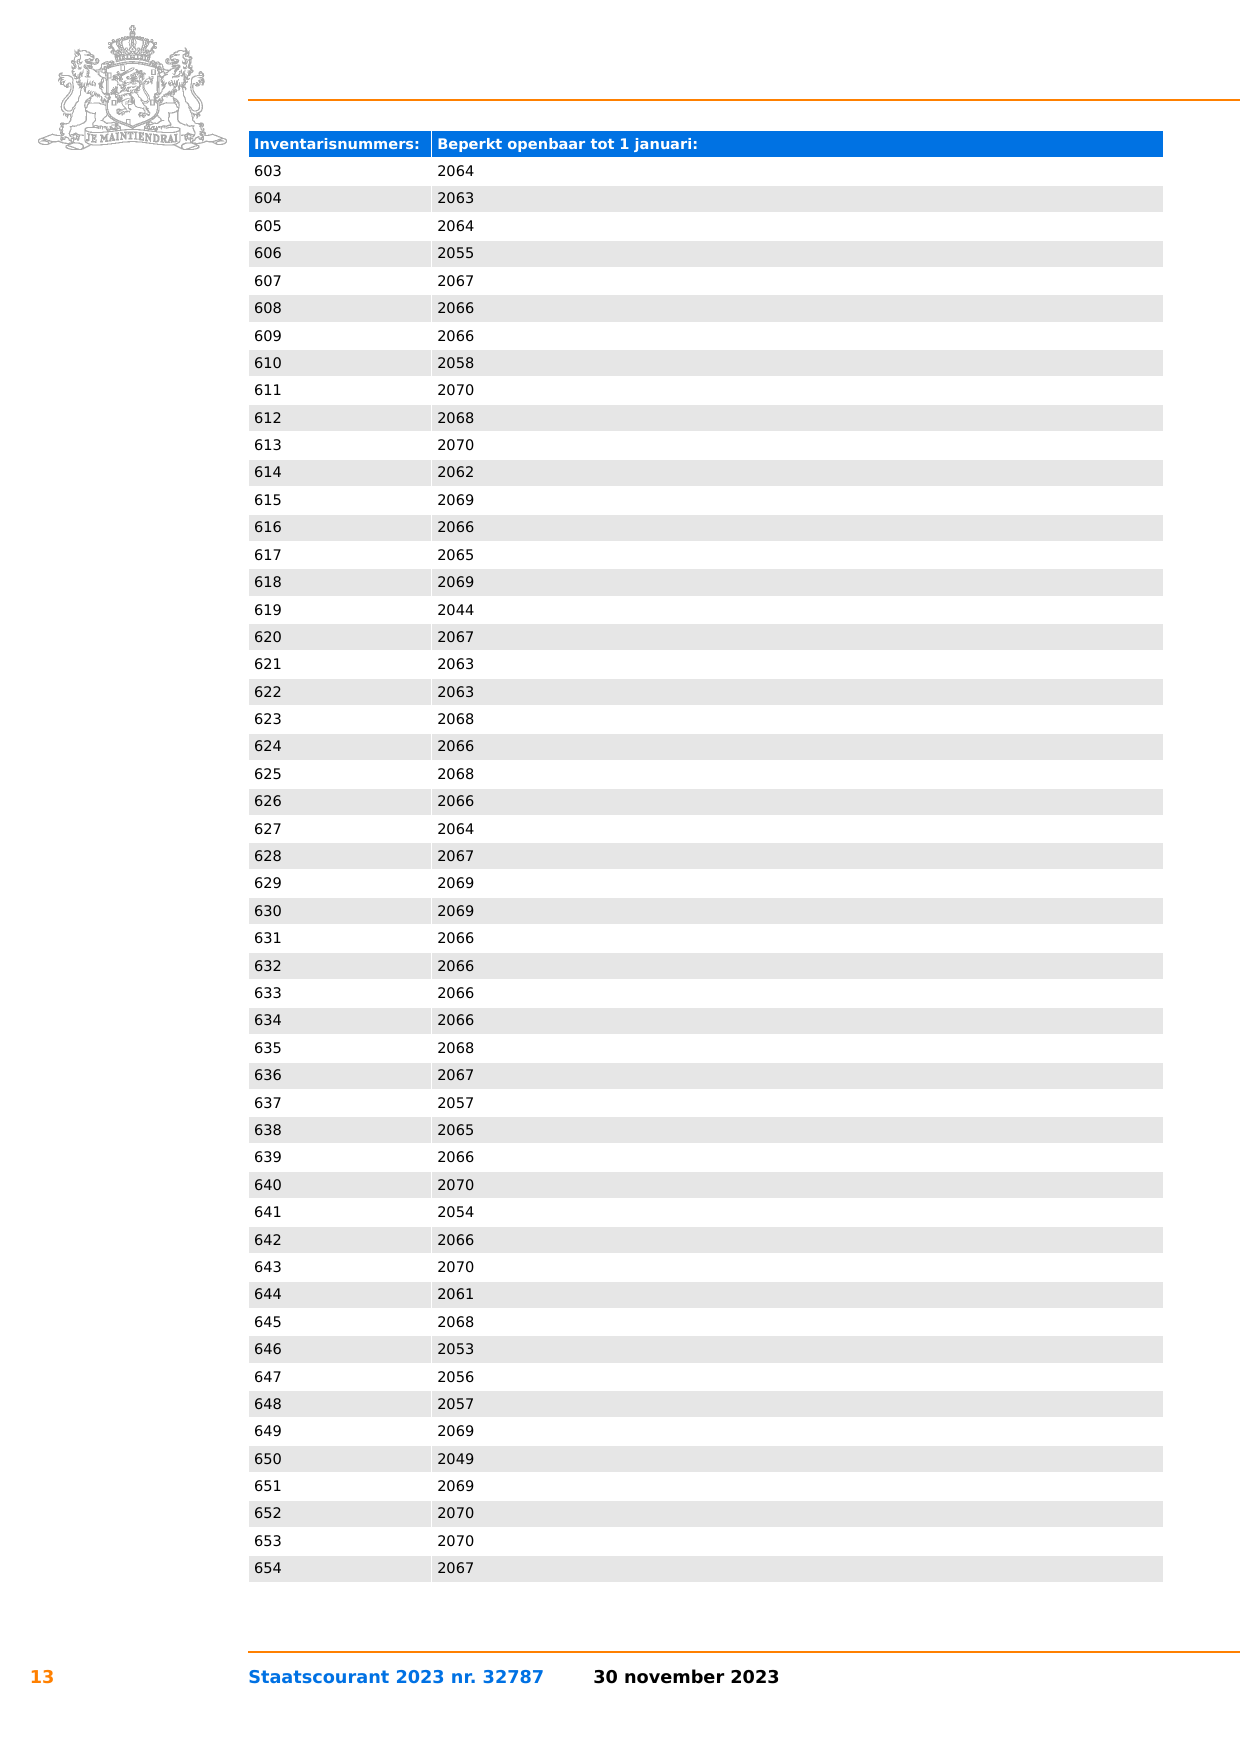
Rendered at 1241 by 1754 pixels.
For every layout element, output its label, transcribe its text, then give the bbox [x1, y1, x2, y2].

table_cell 2066 [432, 515, 1163, 541]
table_cell 645 [249, 1309, 431, 1335]
table_cell 2063 [432, 186, 1163, 212]
table_cell 2053 [432, 1336, 1163, 1363]
table_cell 2064 [432, 213, 1163, 239]
table_cell 619 [249, 597, 431, 623]
table_cell 2065 [432, 542, 1163, 568]
table_cell 651 [249, 1473, 431, 1500]
table_cell 2066 [432, 789, 1163, 815]
table_cell 639 [249, 1145, 431, 1171]
table_cell 2069 [432, 487, 1163, 513]
table_cell 606 [249, 241, 431, 267]
table_cell 2066 [432, 295, 1163, 322]
table_cell 2061 [432, 1282, 1163, 1308]
table_cell 2068 [432, 1035, 1163, 1061]
table_cell 605 [249, 213, 431, 239]
table_cell 2066 [432, 1145, 1163, 1171]
table_cell 2069 [432, 1473, 1163, 1500]
table_cell 647 [249, 1364, 431, 1390]
table_cell 2058 [432, 350, 1163, 376]
table_cell 627 [249, 816, 431, 842]
table_cell 646 [249, 1336, 431, 1363]
table_cell 2070 [432, 1528, 1163, 1554]
table_cell 2064 [432, 158, 1163, 185]
table_cell 2070 [432, 1501, 1163, 1527]
table_cell 617 [249, 542, 431, 568]
table_cell 632 [249, 953, 431, 979]
table_cell 611 [249, 378, 431, 404]
table_cell 2067 [432, 268, 1163, 294]
table_cell 604 [249, 186, 431, 212]
table_cell 614 [249, 460, 431, 486]
table_cell 628 [249, 843, 431, 869]
table_cell 654 [249, 1556, 431, 1582]
table_cell 2070 [432, 432, 1163, 459]
table_header Inventarisnummers: [249, 131, 431, 157]
table_cell 634 [249, 1008, 431, 1034]
table_cell 2056 [432, 1364, 1163, 1390]
table_cell 650 [249, 1446, 431, 1472]
table_cell 2064 [432, 816, 1163, 842]
table_cell 603 [249, 158, 431, 185]
table_cell 624 [249, 734, 431, 760]
table_cell 615 [249, 487, 431, 513]
table_cell 2049 [432, 1446, 1163, 1472]
table_cell 630 [249, 898, 431, 924]
table_cell 2065 [432, 1117, 1163, 1143]
table_cell 622 [249, 679, 431, 705]
table_cell 2066 [432, 1227, 1163, 1253]
table_cell 2069 [432, 898, 1163, 924]
table_cell 637 [249, 1090, 431, 1116]
table_cell 2067 [432, 1556, 1163, 1582]
table_cell 635 [249, 1035, 431, 1061]
table_cell 2069 [432, 1419, 1163, 1445]
table_cell 2062 [432, 460, 1163, 486]
table_cell 2068 [432, 405, 1163, 431]
table_cell 2068 [432, 761, 1163, 787]
table_cell 609 [249, 323, 431, 349]
table_cell 2057 [432, 1391, 1163, 1417]
table_cell 2066 [432, 734, 1163, 760]
table_cell 2066 [432, 980, 1163, 1007]
table_cell 641 [249, 1199, 431, 1226]
table_cell 616 [249, 515, 431, 541]
table_cell 2070 [432, 1254, 1163, 1281]
table_cell 613 [249, 432, 431, 459]
table_cell 638 [249, 1117, 431, 1143]
table_cell 607 [249, 268, 431, 294]
table_cell 2069 [432, 569, 1163, 596]
table_cell 625 [249, 761, 431, 787]
table_cell 2066 [432, 323, 1163, 349]
table_cell 610 [249, 350, 431, 376]
table_cell 612 [249, 405, 431, 431]
table_cell 2068 [432, 1309, 1163, 1335]
table_cell 2068 [432, 706, 1163, 733]
table_cell 643 [249, 1254, 431, 1281]
table_cell 649 [249, 1419, 431, 1445]
table_cell 631 [249, 925, 431, 952]
table_cell 2055 [432, 241, 1163, 267]
table_cell 633 [249, 980, 431, 1007]
table_cell 608 [249, 295, 431, 322]
table_cell 648 [249, 1391, 431, 1417]
table_cell 2063 [432, 679, 1163, 705]
table_cell 2069 [432, 871, 1163, 897]
table_cell 652 [249, 1501, 431, 1527]
table_cell 618 [249, 569, 431, 596]
table_cell 644 [249, 1282, 431, 1308]
table_cell 2054 [432, 1199, 1163, 1226]
table_cell 2070 [432, 1172, 1163, 1198]
table_cell 626 [249, 789, 431, 815]
table_cell 2067 [432, 1063, 1163, 1089]
picture [38, 25, 227, 150]
table_cell 2057 [432, 1090, 1163, 1116]
table_cell 2066 [432, 925, 1163, 952]
table_cell 2067 [432, 624, 1163, 650]
table_cell 2066 [432, 953, 1163, 979]
table_cell 2044 [432, 597, 1163, 623]
table_cell 653 [249, 1528, 431, 1554]
table_cell 636 [249, 1063, 431, 1089]
table_cell 620 [249, 624, 431, 650]
table_cell 2063 [432, 651, 1163, 678]
table_cell 642 [249, 1227, 431, 1253]
table_header Beperkt openbaar tot 1 januari: [432, 131, 1163, 157]
table_cell 623 [249, 706, 431, 733]
table_cell 640 [249, 1172, 431, 1198]
table_cell 629 [249, 871, 431, 897]
table_cell 2066 [432, 1008, 1163, 1034]
table_cell 2067 [432, 843, 1163, 869]
table_cell 2070 [432, 378, 1163, 404]
table_cell 621 [249, 651, 431, 678]
